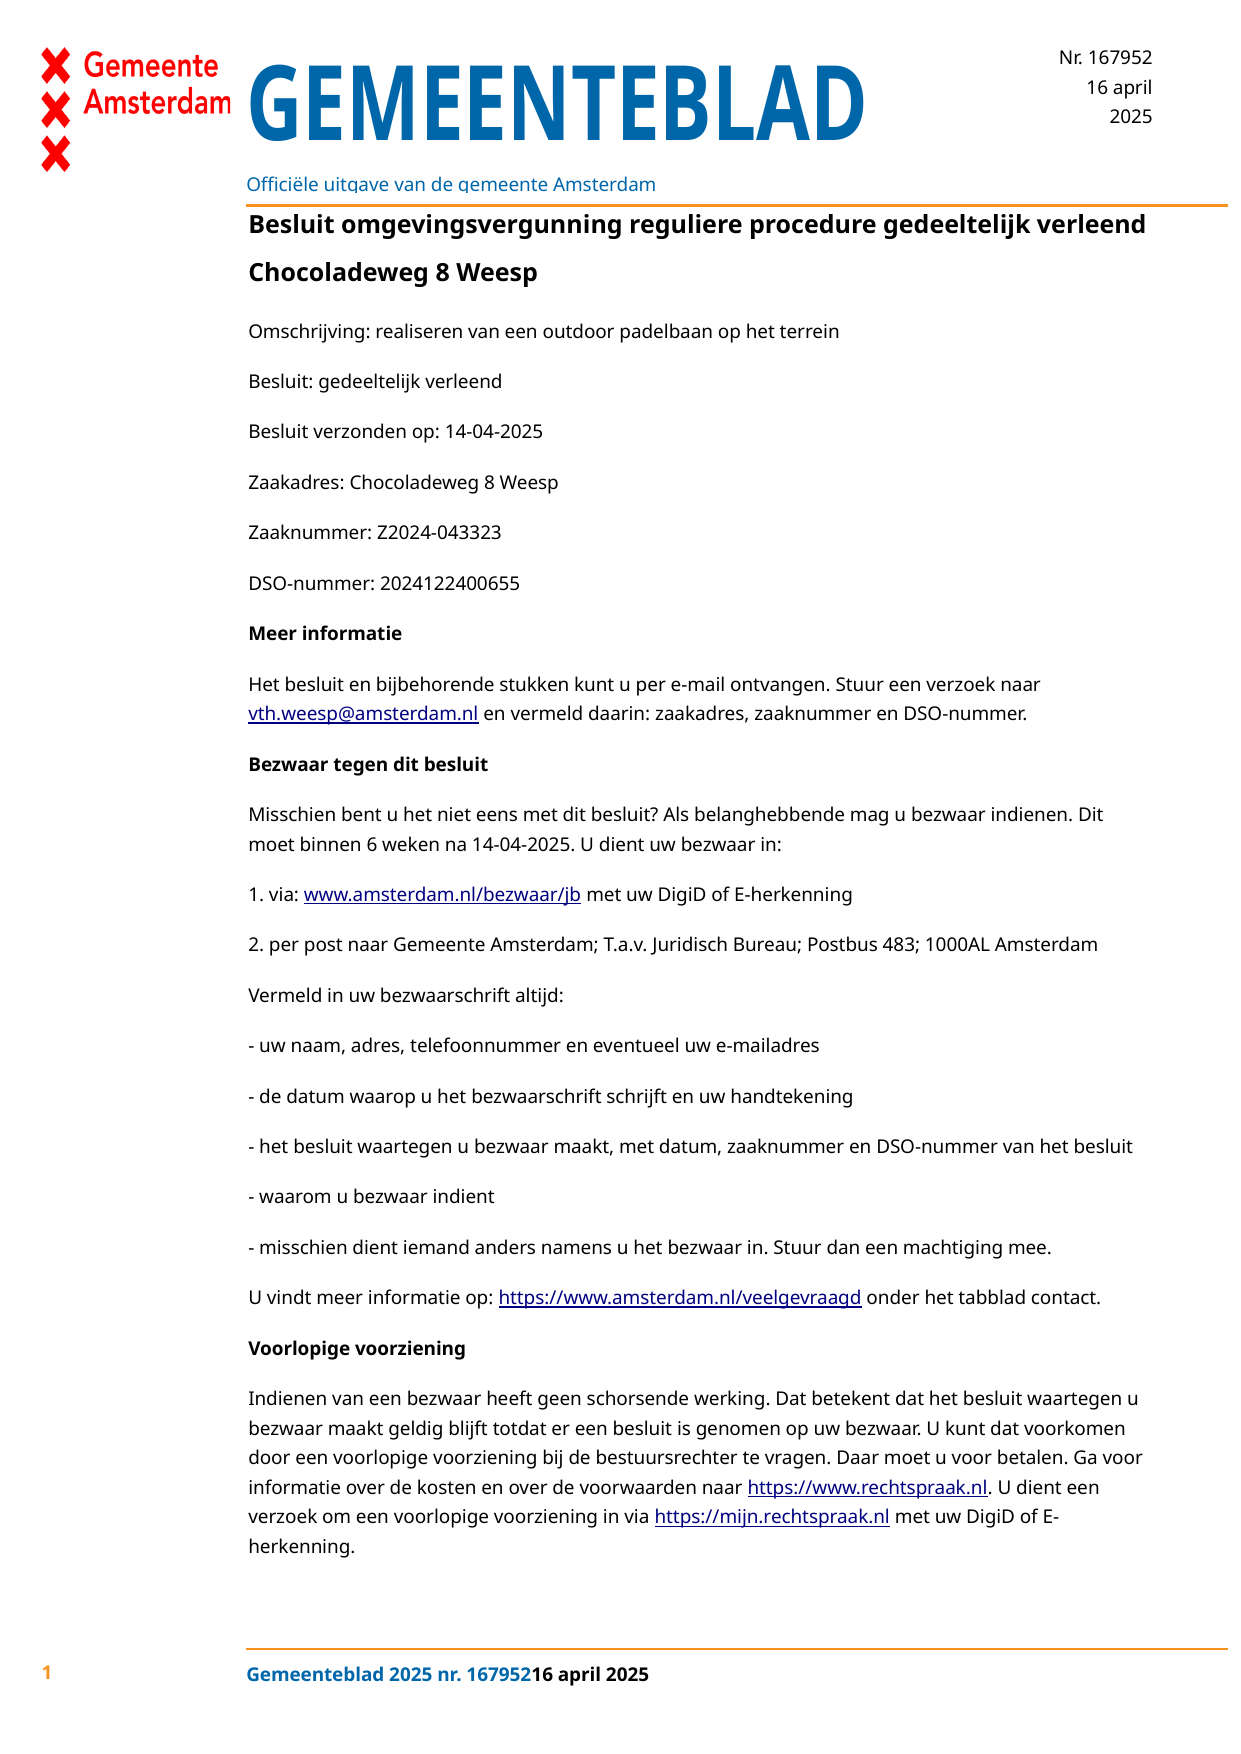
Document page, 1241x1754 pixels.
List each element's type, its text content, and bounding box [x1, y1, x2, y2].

text Vermeld in uw bezwaarschrift altijd: [248, 982, 1152, 1008]
text 1. via: www.amsterdam.nl/bezwaar/jb met uw DigiD of E-herkenning [248, 881, 1152, 907]
text - misschien dient iemand anders namens u het bezwaar in. Stuur dan een machtiging mee. [248, 1234, 1152, 1260]
text 2. per post naar Gemeente Amsterdam; T.a.v. Juridisch Bureau; Postbus 483; 1000AL Amsterdam [248, 932, 1152, 957]
text Misschien bent u het niet eens met dit besluit? Als belanghebbende mag u bezwaar indienen. Dit moet binnen 6 weken na 14-04-2025. U dient uw bezwaar in: [248, 801, 1152, 857]
text - uw naam, adres, telefoonnummer en eventueel uw e-mailadres [248, 1032, 1152, 1058]
text Bezwaar tegen dit besluit [248, 751, 1152, 777]
text Besluit verzonden op: 14-04-2025 [248, 419, 1152, 444]
text Het besluit en bijbehorende stukken kunt u per e-mail ontvangen. Stuur een verzoek naar vth.weesp@amsterdam.nl en vermeld daarin: zaakadres, zaaknummer en DSO-nummer. [248, 671, 1152, 726]
text Meer informatie [248, 620, 1152, 646]
text DSO-nummer: 2024122400655 [248, 570, 1152, 596]
text - het besluit waartegen u bezwaar maakt, met datum, zaaknummer en DSO-nummer van het besluit [248, 1133, 1152, 1159]
text Besluit omgevingsvergunning reguliere procedure gedeeltelijk verleend Chocoladeweg 8 Weesp [248, 207, 1152, 288]
text Zaakadres: Chocoladeweg 8 Weesp [248, 469, 1152, 495]
text - waarom u bezwaar indient [248, 1184, 1152, 1209]
text Besluit: gedeeltelijk verleend [248, 368, 1152, 394]
text Indienen van een bezwaar heeft geen schorsende werking. Dat betekent dat het besluit waartegen u bezwaar maakt geldig blijft totdat er een besluit is genomen op uw bezwaar. U kunt dat voorkomen door een voorlopige voorziening bij de bestuursrechter te vragen. Daar moet u voor betalen. Ga voor informatie over de kosten en over de voorwaarden naar https://www.rechtspraak.nl. U dient een verzoek om een voorlopige voorziening in via https://mijn.rechtspraak.nl met uw DigiD of E-herkenning. [248, 1385, 1152, 1559]
text Zaaknummer: Z2024-043323 [248, 519, 1152, 545]
text U vindt meer informatie op: https://www.amsterdam.nl/veelgevraagd onder het tabblad contact. [248, 1284, 1152, 1310]
picture [41, 47, 231, 172]
text Omschrijving: realiseren van een outdoor padelbaan op het terrein [248, 318, 1152, 344]
text Voorlopige voorziening [248, 1335, 1152, 1361]
text - de datum waarop u het bezwaarschrift schrijft en uw handtekening [248, 1083, 1152, 1109]
